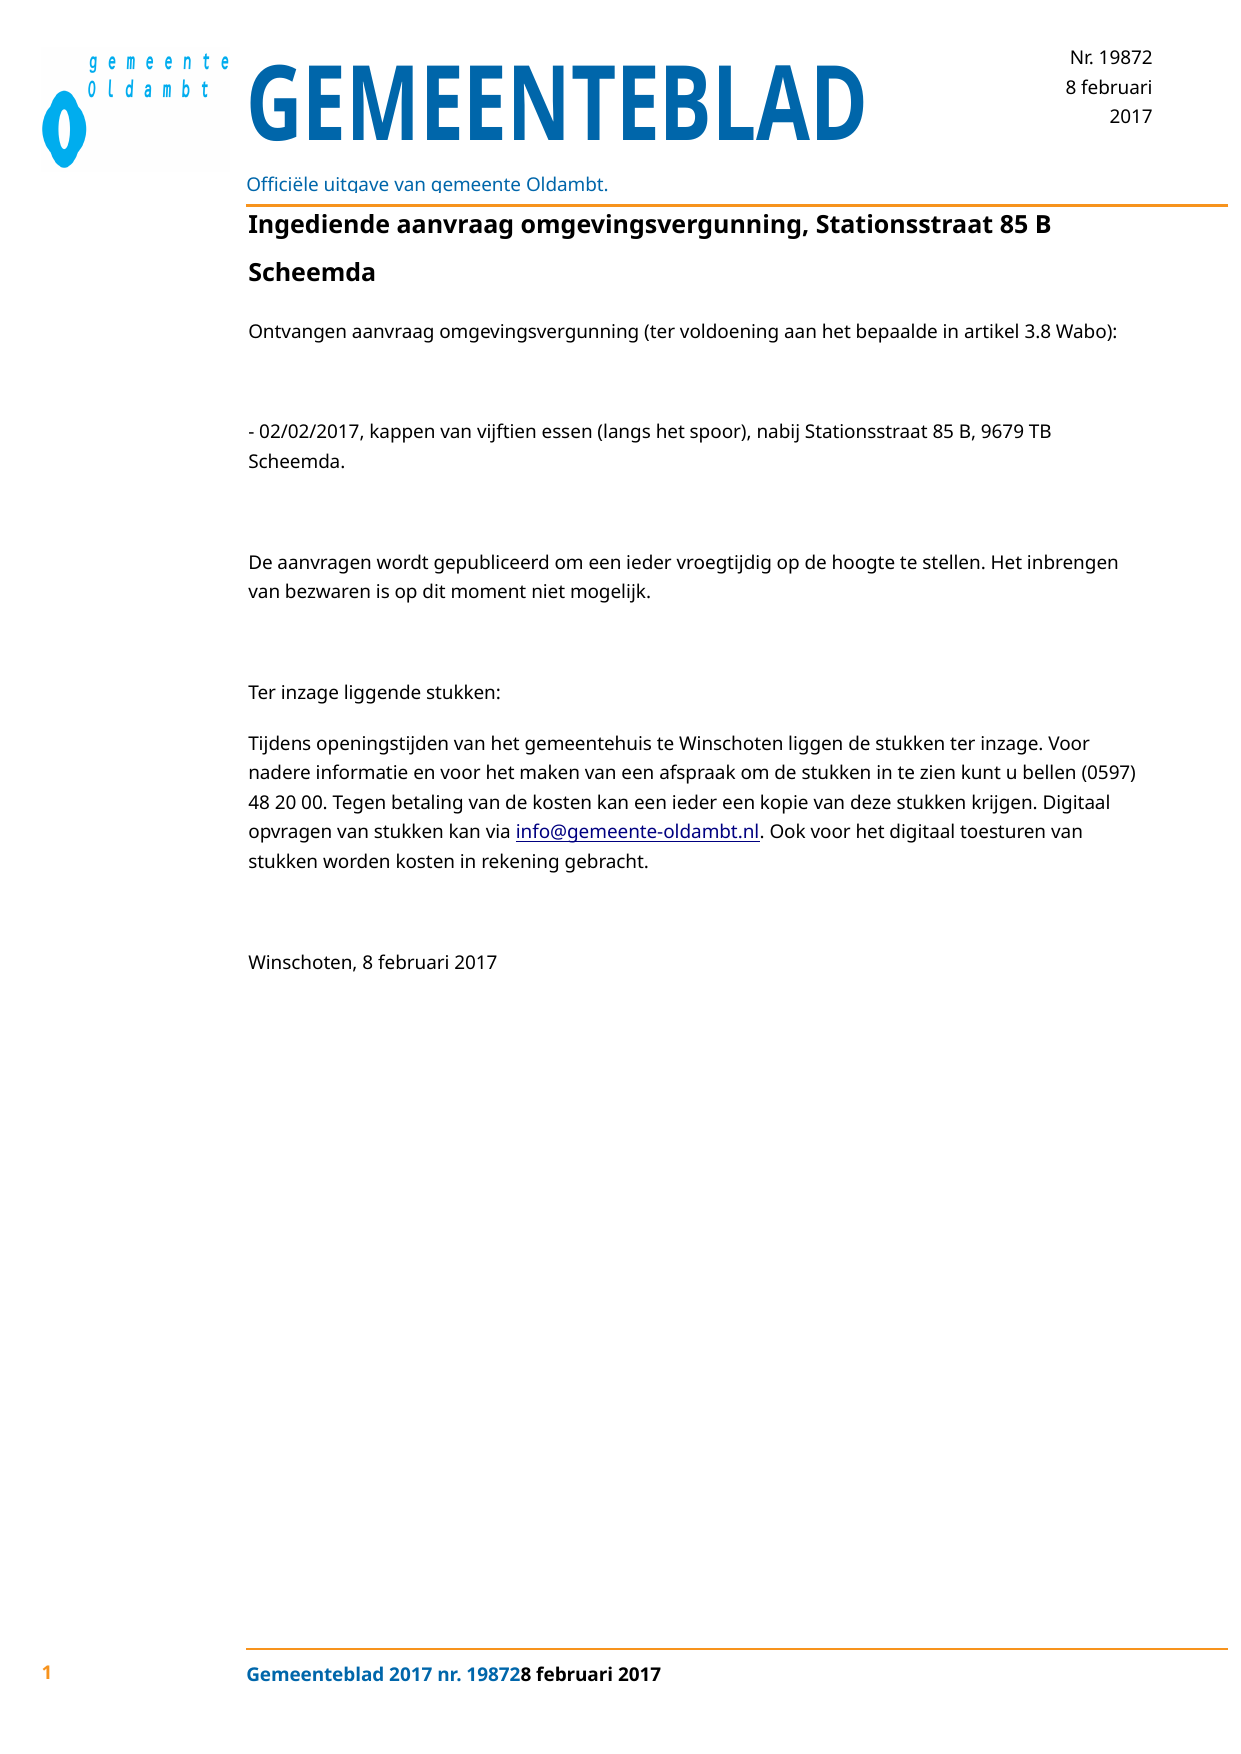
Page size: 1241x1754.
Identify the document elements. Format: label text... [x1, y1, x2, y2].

text Ingediende aanvraag omgevingsvergunning, Stationsstraat 85 B Scheemda [248, 207, 1152, 288]
text Ter inzage liggende stukken: [248, 679, 1152, 705]
picture [41, 47, 231, 172]
text - 02/02/2017, kappen van vijftien essen (langs het spoor), nabij Stationsstraat 85 B, 9679 TB Scheemda. [248, 419, 1152, 474]
text Winschoten, 8 februari 2017 [248, 949, 1152, 975]
text De aanvragen wordt gepubliceerd om een ieder vroegtijdig op de hoogte te stellen. Het inbrengen van bezwaren is op dit moment niet mogelijk. [248, 549, 1152, 604]
text Tijdens openingstijden van het gemeentehuis te Winschoten liggen de stukken ter inzage. Voor nadere informatie en voor het maken van een afspraak om de stukken in te zien kunt u bellen (0597) 48 20 00. Tegen betaling van de kosten kan een ieder een kopie van deze stukken krijgen. Digitaal opvragen van stukken kan via info@gemeente-oldambt.nl. Ook voor het digitaal toesturen van stukken worden kosten in rekening gebracht. [248, 730, 1152, 874]
text Ontvangen aanvraag omgevingsvergunning (ter voldoening aan het bepaalde in artikel 3.8 Wabo): [248, 318, 1152, 344]
